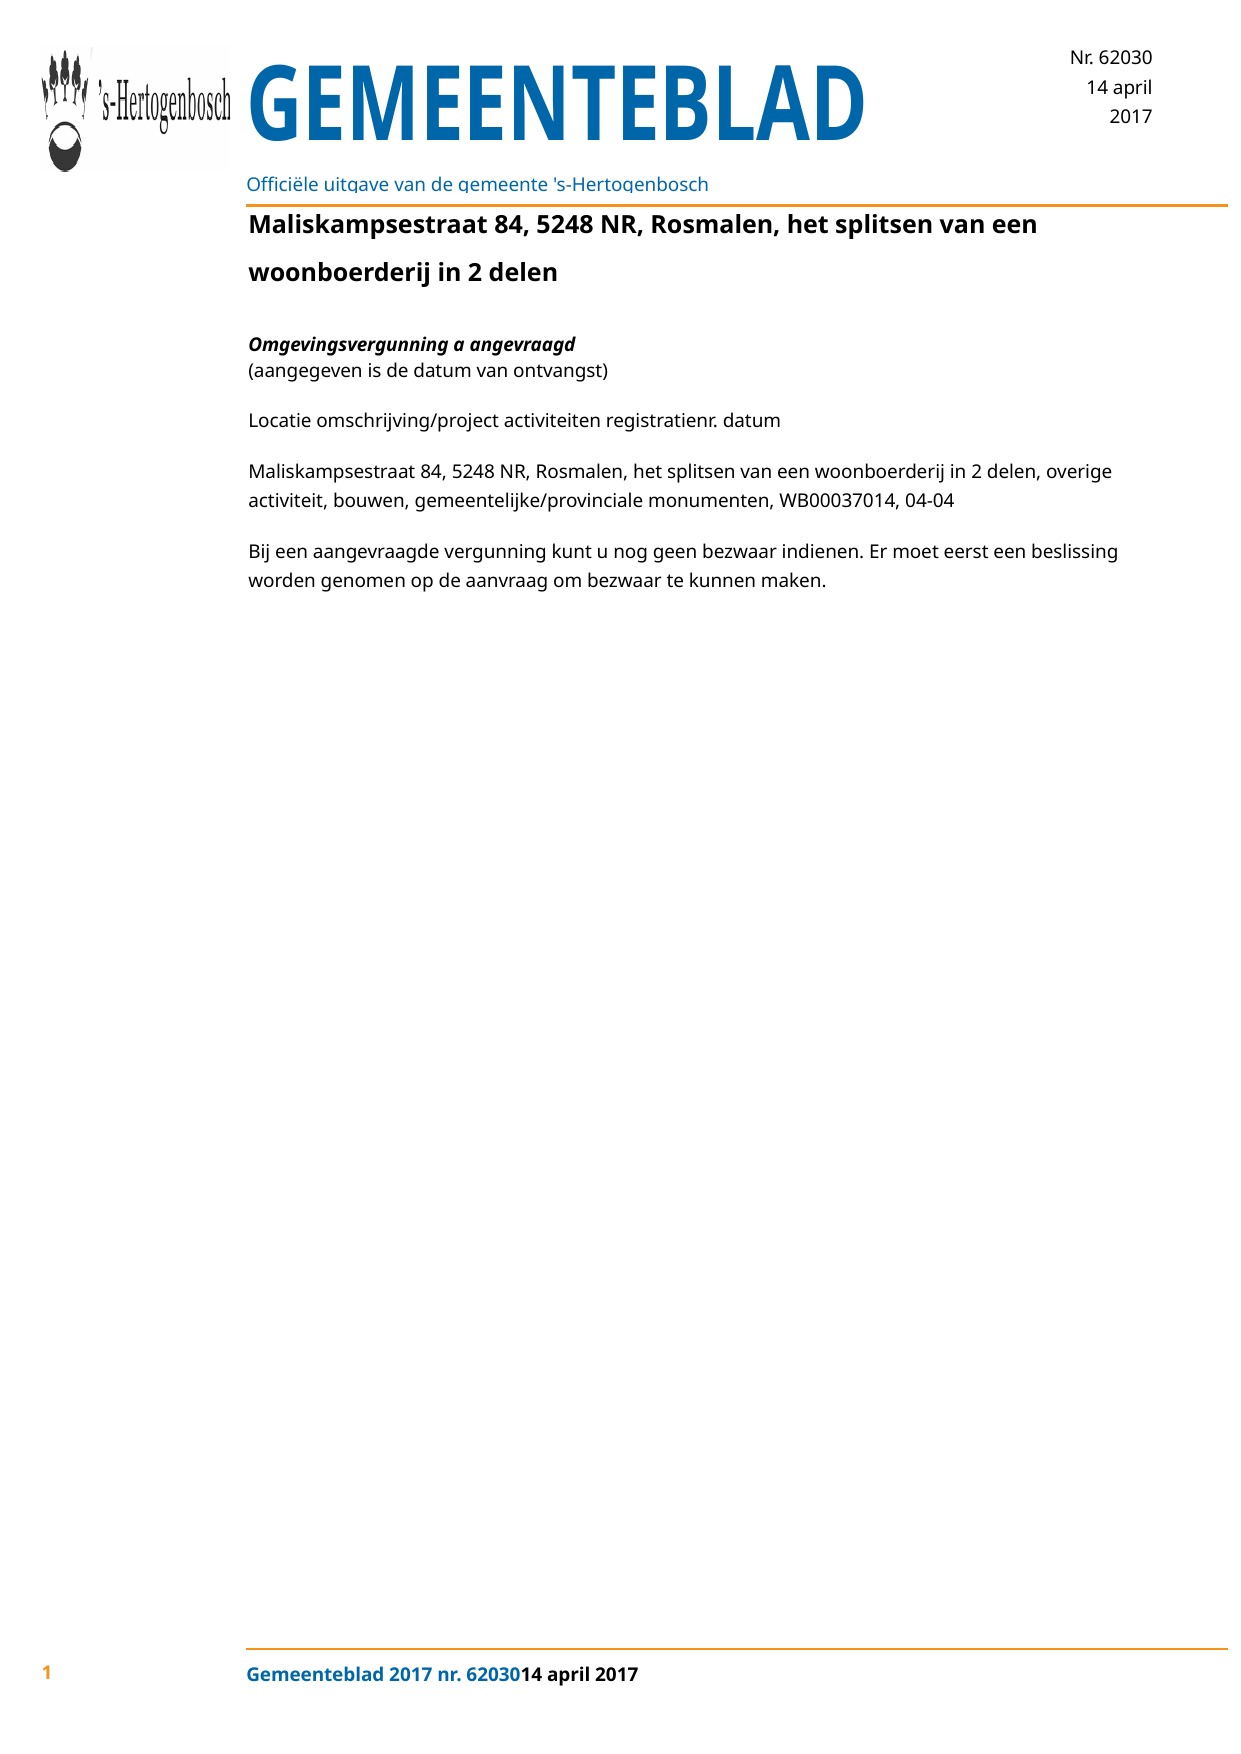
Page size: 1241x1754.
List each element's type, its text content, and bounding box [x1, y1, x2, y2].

text Omgevingsvergunning a angevraagd [248, 331, 1152, 357]
text Maliskampsestraat 84, 5248 NR, Rosmalen, het splitsen van een woonboerderij in 2 delen, overige activiteit, bouwen, gemeentelijke/provinciale monumenten, WB00037014, 04-04 [248, 458, 1152, 513]
picture [41, 47, 231, 172]
text Maliskampsestraat 84, 5248 NR, Rosmalen, het splitsen van een woonboerderij in 2 delen [248, 207, 1152, 288]
text Bij een aangevraagde vergunning kunt u nog geen bezwaar indienen. Er moet eerst een beslissing worden genomen op de aanvraag om bezwaar te kunnen maken. [248, 538, 1152, 593]
text Locatie omschrijving/project activiteiten registratienr. datum [248, 408, 1152, 433]
text (aangegeven is de datum van ontvangst) [248, 357, 1152, 383]
